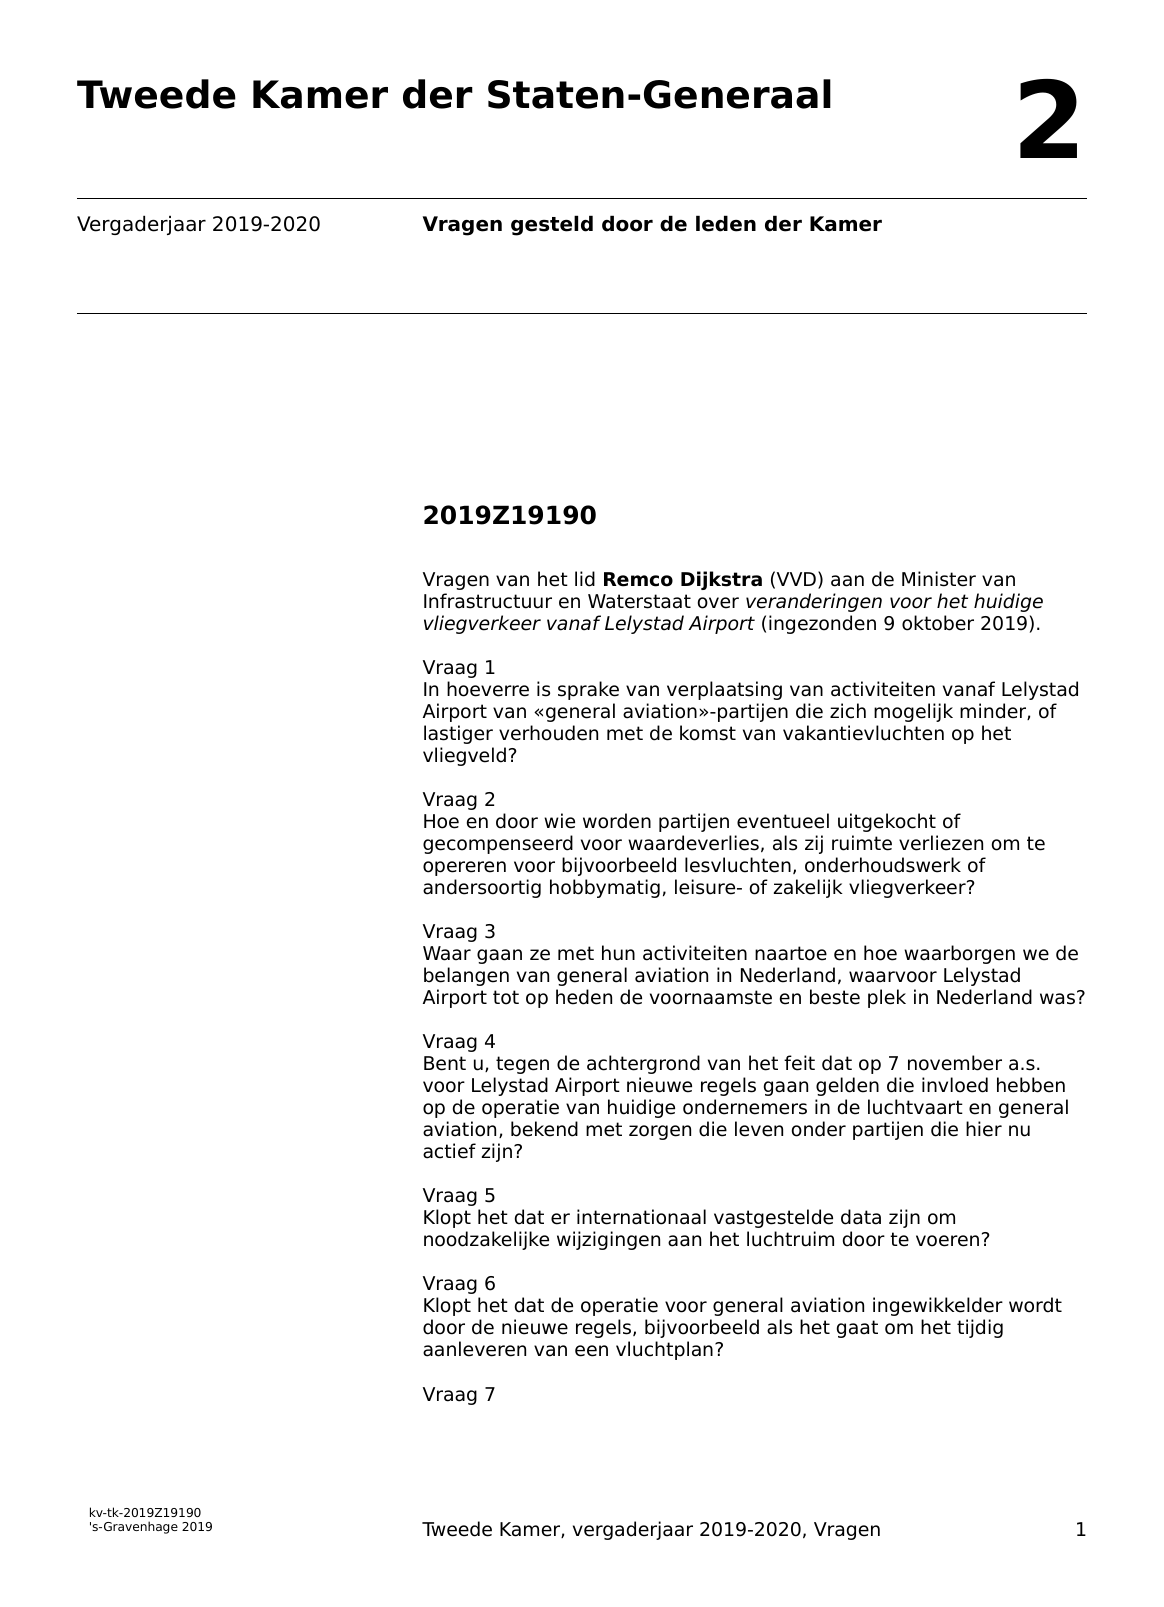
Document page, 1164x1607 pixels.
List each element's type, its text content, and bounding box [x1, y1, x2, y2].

text 's-Gravenhage 2019 [88, 1520, 323, 1534]
text Vraag 1 [422, 657, 1087, 679]
text 2019Z19190 [422, 501, 1087, 531]
text Klopt het dat de operatie voor general aviation ingewikkelder wordt door de nieuwe regels, bijvoorbeeld als het gaat om het tijdig aanleveren van een vluchtplan? [422, 1295, 1087, 1361]
text Hoe en door wie worden partijen eventueel uitgekocht of gecompenseerd voor waardeverlies, als zij ruimte verliezen om te opereren voor bijvoorbeeld lesvluchten, onderhoudswerk of andersoortig hobbymatig, leisure- of zakelijk vliegverkeer? [422, 811, 1087, 899]
text Vragen van het lid Remco Dijkstra (VVD) aan de Minister van Infrastructuur en Waterstaat over veranderingen voor het huidige vliegverkeer vanaf Lelystad Airport (ingezonden 9 oktober 2019). [422, 569, 1087, 635]
table_header 2 [886, 59, 1087, 198]
text Vraag 3 [422, 921, 1087, 943]
text Waar gaan ze met hun activiteiten naartoe en hoe waarborgen we de belangen van general aviation in Nederland, waarvoor Lelystad Airport tot op heden de voornaamste en beste plek in Nederland was? [422, 943, 1087, 1009]
text Vraag 7 [422, 1383, 1087, 1405]
text kv-tk-2019Z19190 [88, 1506, 323, 1520]
table_cell Vragen gesteld door de leden der Kamer [422, 199, 1087, 313]
text Vraag 6 [422, 1273, 1087, 1295]
text Bent u, tegen de achtergrond van het feit dat op 7 november a.s. voor Lelystad Airport nieuwe regels gaan gelden die invloed hebben op de operatie van huidige ondernemers in de luchtvaart en general aviation, bekend met zorgen die leven onder partijen die hier nu actief zijn? [422, 1053, 1087, 1163]
text Vraag 4 [422, 1031, 1087, 1053]
text Vraag 2 [422, 789, 1087, 811]
table_cell Vergaderjaar 2019-2020 [77, 199, 422, 313]
text Vraag 5 [422, 1185, 1087, 1207]
text Klopt het dat er internationaal vastgestelde data zijn om noodzakelijke wijzigingen aan het luchtruim door te voeren? [422, 1207, 1087, 1251]
table_header Tweede Kamer der Staten-Generaal [77, 59, 886, 198]
text In hoeverre is sprake van verplaatsing van activiteiten vanaf Lelystad Airport van «general aviation»-partijen die zich mogelijk minder, of lastiger verhouden met de komst van vakantievluchten op het vliegveld? [422, 679, 1087, 767]
